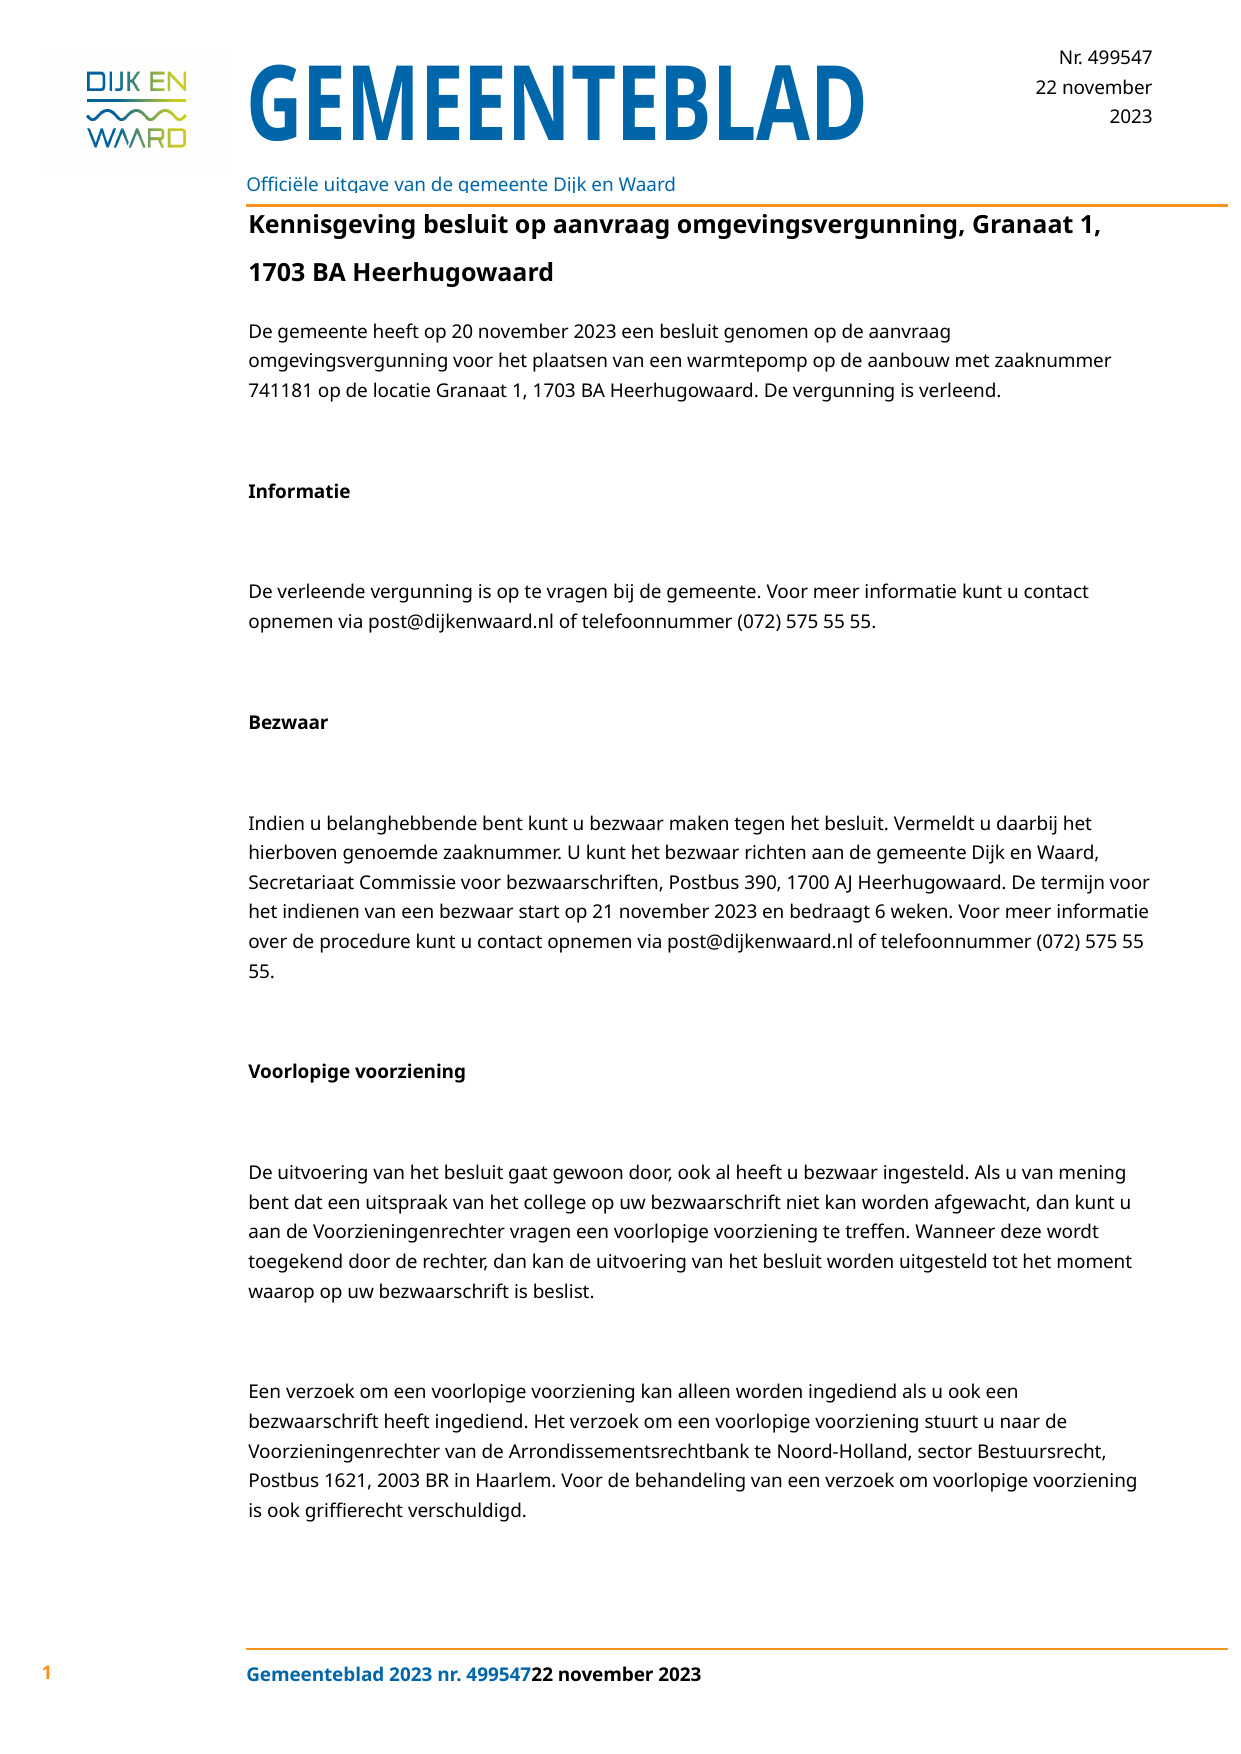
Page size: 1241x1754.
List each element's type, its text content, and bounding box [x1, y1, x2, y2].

text Een verzoek om een voorlopige voorziening kan alleen worden ingediend als u ook een bezwaarschrift heeft ingediend. Het verzoek om een voorlopige voorziening stuurt u naar de Voorzieningenrechter van de Arrondissementsrechtbank te Noord-Holland, sector Bestuursrecht, Postbus 1621, 2003 BR in Haarlem. Voor de behandeling van een verzoek om voorlopige voorziening is ook griffierecht verschuldigd. [248, 1379, 1152, 1523]
text Indien u belanghebbende bent kunt u bezwaar maken tegen het besluit. Vermeldt u daarbij het hierboven genoemde zaaknummer. U kunt het bezwaar richten aan de gemeente Dijk en Waard, Secretariaat Commissie voor bezwaarschriften, Postbus 390, 1700 AJ Heerhugowaard. De termijn voor het indienen van een bezwaar start op 21 november 2023 en bedraagt 6 weken. Voor meer informatie over de procedure kunt u contact opnemen via post@dijkenwaard.nl of telefoonnummer (072) 575 55 55. [248, 810, 1152, 984]
text De gemeente heeft op 20 november 2023 een besluit genomen op de aanvraag omgevingsvergunning voor het plaatsen van een warmtepomp op de aanbouw met zaaknummer 741181 op de locatie Granaat 1, 1703 BA Heerhugowaard. De vergunning is verleend. [248, 318, 1152, 403]
text De verleende vergunning is op te vragen bij de gemeente. Voor meer informatie kunt u contact opnemen via post@dijkenwaard.nl of telefoonnummer (072) 575 55 55. [248, 579, 1152, 634]
text Bezwaar [248, 709, 1152, 735]
text De uitvoering van het besluit gaat gewoon door, ook al heeft u bezwaar ingesteld. Als u van mening bent dat een uitspraak van het college op uw bezwaarschrift niet kan worden afgewacht, dan kunt u aan de Voorzieningenrechter vragen een voorlopige voorziening te treffen. Wanneer deze wordt toegekend door de rechter, dan kan de uitvoering van het besluit worden uitgesteld tot het moment waarop op uw bezwaarschrift is beslist. [248, 1159, 1152, 1304]
text Kennisgeving besluit op aanvraag omgevingsvergunning, Granaat 1, 1703 BA Heerhugowaard [248, 207, 1152, 288]
text Informatie [248, 478, 1152, 504]
text Voorlopige voorziening [248, 1059, 1152, 1084]
picture [41, 47, 231, 172]
